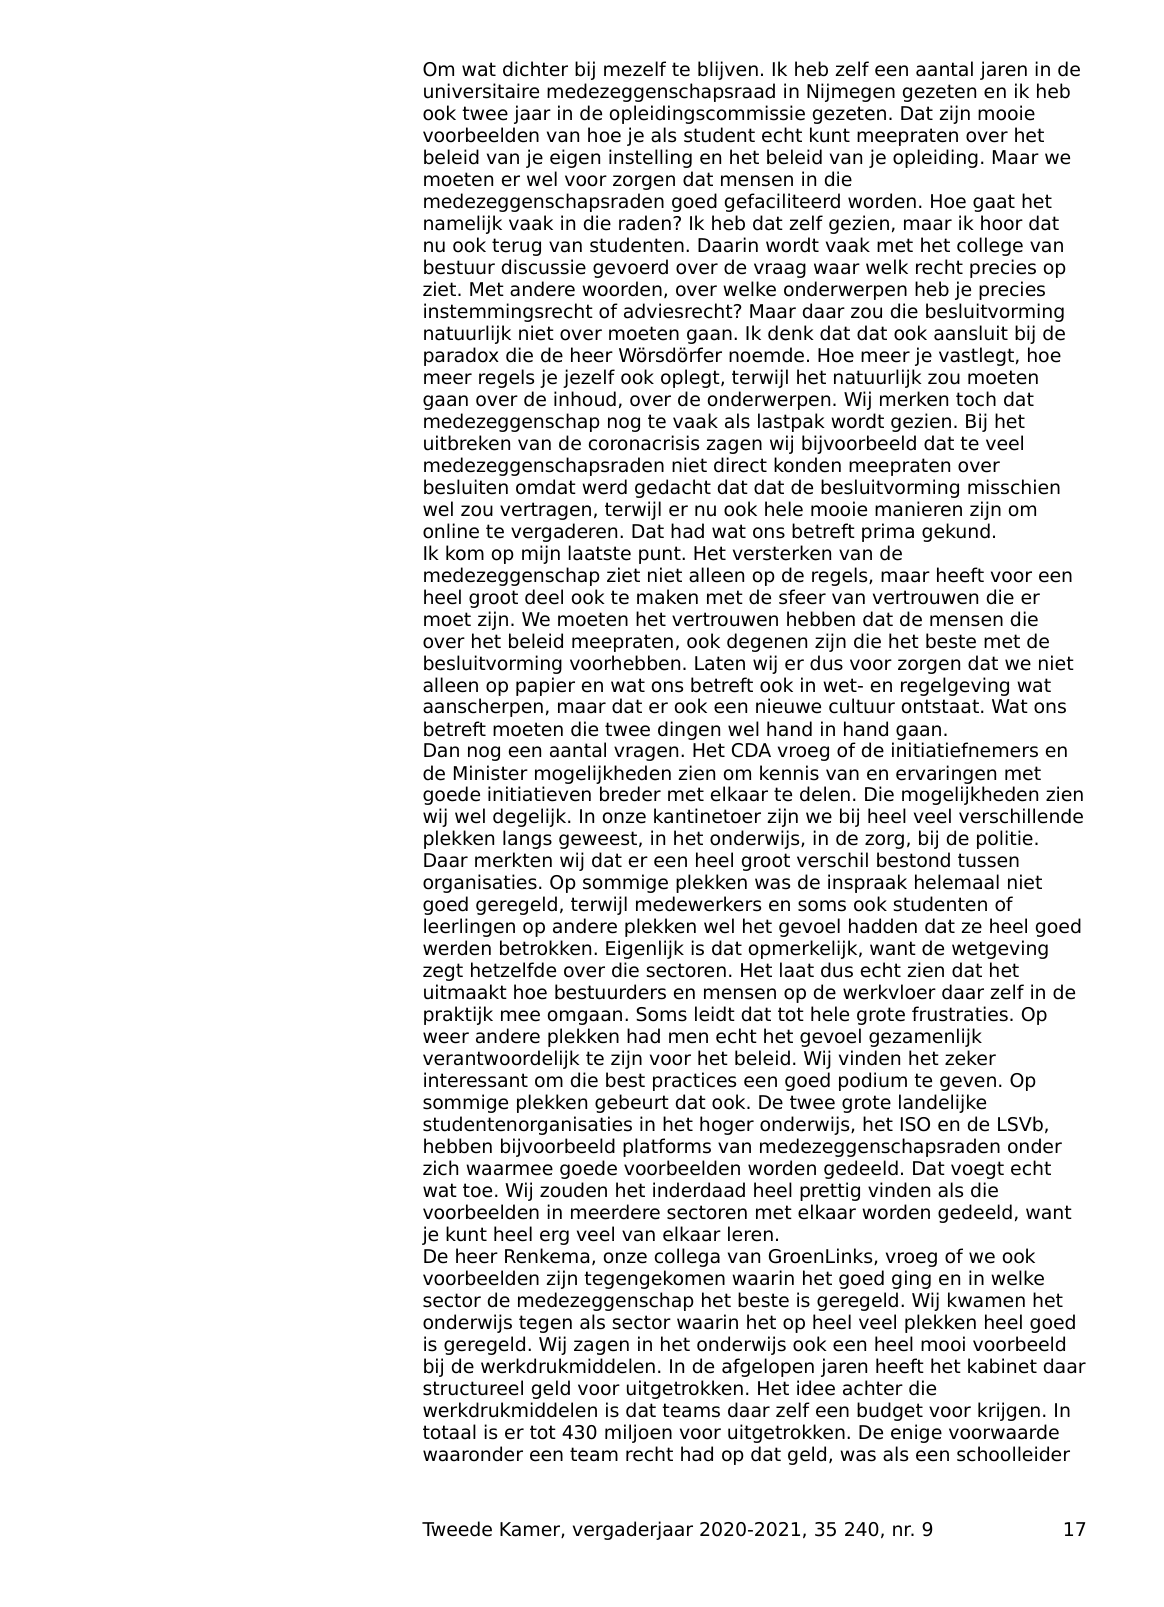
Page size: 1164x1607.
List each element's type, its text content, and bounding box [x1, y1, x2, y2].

text Dan nog een aantal vragen. Het CDA vroeg of de initiatiefnemers en de Minister mogelijkheden zien om kennis van en ervaringen met goede initiatieven breder met elkaar te delen. Die mogelijkheden zien wij wel degelijk. In onze kantinetoer zijn we bij heel veel verschillende plekken langs geweest, in het onderwijs, in de zorg, bij de politie. Daar merkten wij dat er een heel groot verschil bestond tussen organisaties. Op sommige plekken was de inspraak helemaal niet goed geregeld, terwijl medewerkers en soms ook studenten of leerlingen op andere plekken wel het gevoel hadden dat ze heel goed werden betrokken. Eigenlijk is dat opmerkelijk, want de wetgeving zegt hetzelfde over die sectoren. Het laat dus echt zien dat het uitmaakt hoe bestuurders en mensen op de werkvloer daar zelf in de praktijk mee omgaan. Soms leidt dat tot hele grote frustraties. Op weer andere plekken had men echt het gevoel gezamenlijk verantwoordelijk te zijn voor het beleid. Wij vinden het zeker interessant om die best practices een goed podium te geven. Op sommige plekken gebeurt dat ook. De twee grote landelijke studentenorganisaties in het hoger onderwijs, het ISO en de LSVb, hebben bijvoorbeeld platforms van medezeggenschapsraden onder zich waarmee goede voorbeelden worden gedeeld. Dat voegt echt wat toe. Wij zouden het inderdaad heel prettig vinden als die voorbeelden in meerdere sectoren met elkaar worden gedeeld, want je kunt heel erg veel van elkaar leren. [422, 740, 1087, 1246]
text Ik kom op mijn laatste punt. Het versterken van de medezeggenschap ziet niet alleen op de regels, maar heeft voor een heel groot deel ook te maken met de sfeer van vertrouwen die er moet zijn. We moeten het vertrouwen hebben dat de mensen die over het beleid meepraten, ook degenen zijn die het beste met de besluitvorming voorhebben. Laten wij er dus voor zorgen dat we niet alleen op papier en wat ons betreft ook in wet- en regelgeving wat aanscherpen, maar dat er ook een nieuwe cultuur ontstaat. Wat ons betreft moeten die twee dingen wel hand in hand gaan. [422, 543, 1087, 740]
text Om wat dichter bij mezelf te blijven. Ik heb zelf een aantal jaren in de universitaire medezeggenschapsraad in Nijmegen gezeten en ik heb ook twee jaar in de opleidingscommissie gezeten. Dat zijn mooie voorbeelden van hoe je als student echt kunt meepraten over het beleid van je eigen instelling en het beleid van je opleiding. Maar we moeten er wel voor zorgen dat mensen in die medezeggenschapsraden goed gefaciliteerd worden. Hoe gaat het namelijk vaak in die raden? Ik heb dat zelf gezien, maar ik hoor dat nu ook terug van studenten. Daarin wordt vaak met het college van bestuur discussie gevoerd over de vraag waar welk recht precies op ziet. Met andere woorden, over welke onderwerpen heb je precies instemmingsrecht of adviesrecht? Maar daar zou die besluitvorming natuurlijk niet over moeten gaan. Ik denk dat dat ook aansluit bij de paradox die de heer Wörsdörfer noemde. Hoe meer je vastlegt, hoe meer regels je jezelf ook oplegt, terwijl het natuurlijk zou moeten gaan over de inhoud, over de onderwerpen. Wij merken toch dat medezeggenschap nog te vaak als lastpak wordt gezien. Bij het uitbreken van de coronacrisis zagen wij bijvoorbeeld dat te veel medezeggenschapsraden niet direct konden meepraten over besluiten omdat werd gedacht dat dat de besluitvorming misschien wel zou vertragen, terwijl er nu ook hele mooie manieren zijn om online te vergaderen. Dat had wat ons betreft prima gekund. [422, 59, 1087, 543]
text De heer Renkema, onze collega van GroenLinks, vroeg of we ook voorbeelden zijn tegengekomen waarin het goed ging en in welke sector de medezeggenschap het beste is geregeld. Wij kwamen het onderwijs tegen als sector waarin het op heel veel plekken heel goed is geregeld. Wij zagen in het onderwijs ook een heel mooi voorbeeld bij de werkdrukmiddelen. In de afgelopen jaren heeft het kabinet daar structureel geld voor uitgetrokken. Het idee achter die werkdrukmiddelen is dat teams daar zelf een budget voor krijgen. In totaal is er tot 430 miljoen voor uitgetrokken. De enige voorwaarde waaronder een team recht had op dat geld, was als een schoolleider [422, 1246, 1087, 1466]
